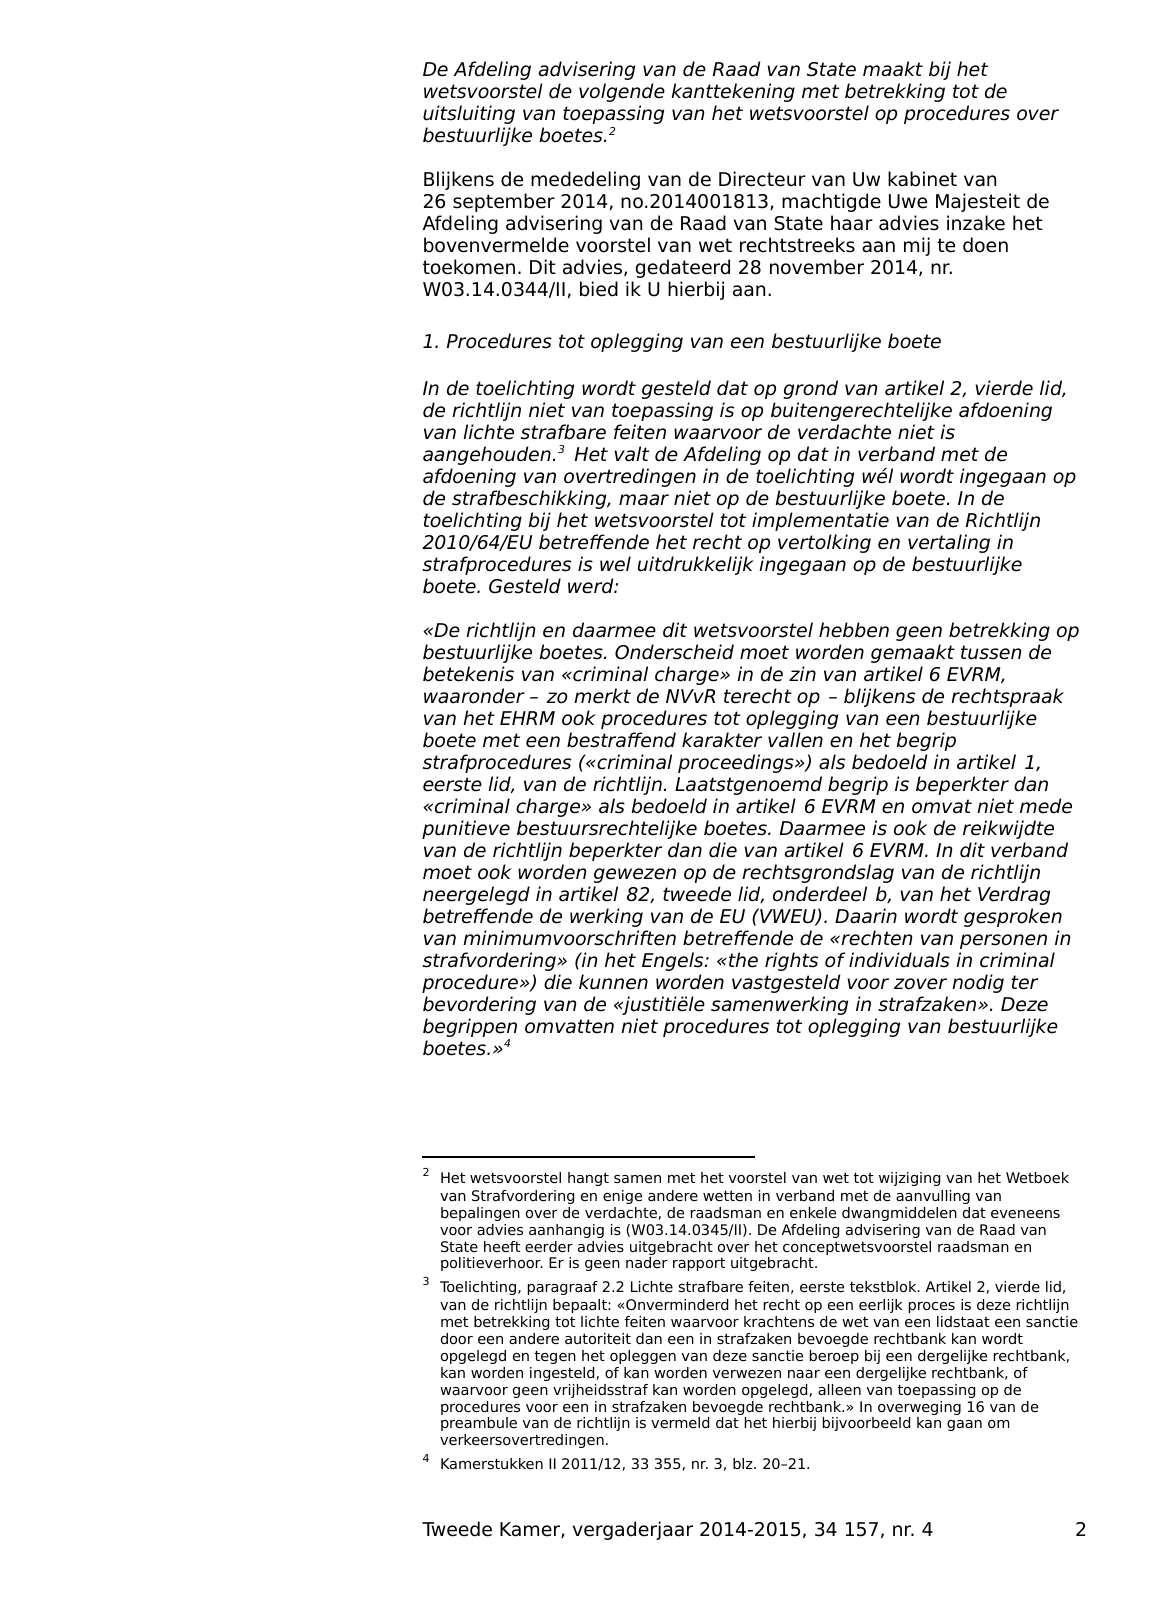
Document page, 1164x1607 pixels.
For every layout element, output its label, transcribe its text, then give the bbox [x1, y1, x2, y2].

subtitle 1. Procedures tot oplegging van een bestuurlijke boete [422, 331, 1087, 353]
text Het wetsvoorstel hangt samen met het voorstel van wet tot wijziging van het Wetboek van Strafvordering en enige andere wetten in verband met de aanvulling van bepalingen over de verdachte, de raadsman en enkele dwangmiddelen dat eveneens voor advies aanhangig is (W03.14.0345/II). De Afdeling advisering van de Raad van State heeft eerder advies uitgebracht over het conceptwetsvoorstel raadsman en politieverhoor. Er is geen nader rapport uitgebracht. [422, 1166, 1087, 1272]
text Blijkens de mededeling van de Directeur van Uw kabinet van 26 september 2014, no.2014001813, machtigde Uwe Majesteit de Afdeling advisering van de Raad van State haar advies inzake het bovenvermelde voorstel van wet rechtstreeks aan mij te doen toekomen. Dit advies, gedateerd 28 november 2014, nr. W03.14.0344/II, bied ik U hierbij aan. [422, 169, 1087, 301]
text «De richtlijn en daarmee dit wetsvoorstel hebben geen betrekking op bestuurlijke boetes. Onderscheid moet worden gemaakt tussen de betekenis van «criminal charge» in de zin van artikel 6 EVRM, waaronder – zo merkt de NVvR terecht op – blijkens de rechtspraak van het EHRM ook procedures tot oplegging van een bestuurlijke boete met een bestraffend karakter vallen en het begrip strafprocedures («criminal proceedings») als bedoeld in artikel 1, eerste lid, van de richtlijn. Laatstgenoemd begrip is beperkter dan «criminal charge» als bedoeld in artikel 6 EVRM en omvat niet mede punitieve bestuursrechtelijke boetes. Daarmee is ook de reikwijdte van de richtlijn beperkter dan die van artikel 6 EVRM. In dit verband moet ook worden gewezen op de rechtsgrondslag van de richtlijn neergelegd in artikel 82, tweede lid, onderdeel b, van het Verdrag betreffende de werking van de EU (VWEU). Daarin wordt gesproken van minimumvoorschriften betreffende de «rechten van personen in strafvordering» (in het Engels: «the rights of individuals in criminal procedure») die kunnen worden vastgesteld voor zover nodig ter bevordering van de «justitiële samenwerking in strafzaken». Deze begrippen omvatten niet procedures tot oplegging van bestuurlijke boetes.» [422, 620, 1087, 1059]
text In de toelichting wordt gesteld dat op grond van artikel 2, vierde lid, de richtlijn niet van toepassing is op buitengerechtelijke afdoening van lichte strafbare feiten waarvoor de verdachte niet is aangehouden. Het valt de Afdeling op dat in verband met de afdoening van overtredingen in de toelichting wél wordt ingegaan op de strafbeschikking, maar niet op de bestuurlijke boete. In de toelichting bij het wetsvoorstel tot implementatie van de Richtlijn 2010/64/EU betreffende het recht op vertolking en vertaling in strafprocedures is wel uitdrukkelijk ingegaan op de bestuurlijke boete. Gesteld werd: [422, 378, 1087, 598]
text Toelichting, paragraaf 2.2 Lichte strafbare feiten, eerste tekstblok. Artikel 2, vierde lid, van de richtlijn bepaalt: «Onverminderd het recht op een eerlijk proces is deze richtlijn met betrekking tot lichte feiten waarvoor krachtens de wet van een lidstaat een sanctie door een andere autoriteit dan een in strafzaken bevoegde rechtbank kan wordt opgelegd en tegen het opleggen van deze sanctie beroep bij een dergelijke rechtbank, kan worden ingesteld, of kan worden verwezen naar een dergelijke rechtbank, of waarvoor geen vrijheidsstraf kan worden opgelegd, alleen van toepassing op de procedures voor een in strafzaken bevoegde rechtbank.» In overweging 16 van de preambule van de richtlijn is vermeld dat het hierbij bijvoorbeeld kan gaan om verkeersovertredingen. [422, 1275, 1087, 1449]
text De Afdeling advisering van de Raad van State maakt bij het wetsvoorstel de volgende kanttekening met betrekking tot de uitsluiting van toepassing van het wetsvoorstel op procedures over bestuurlijke boetes. [422, 59, 1087, 147]
text Kamerstukken II 2011/12, 33 355, nr. 3, blz. 20–21. [422, 1452, 1087, 1474]
